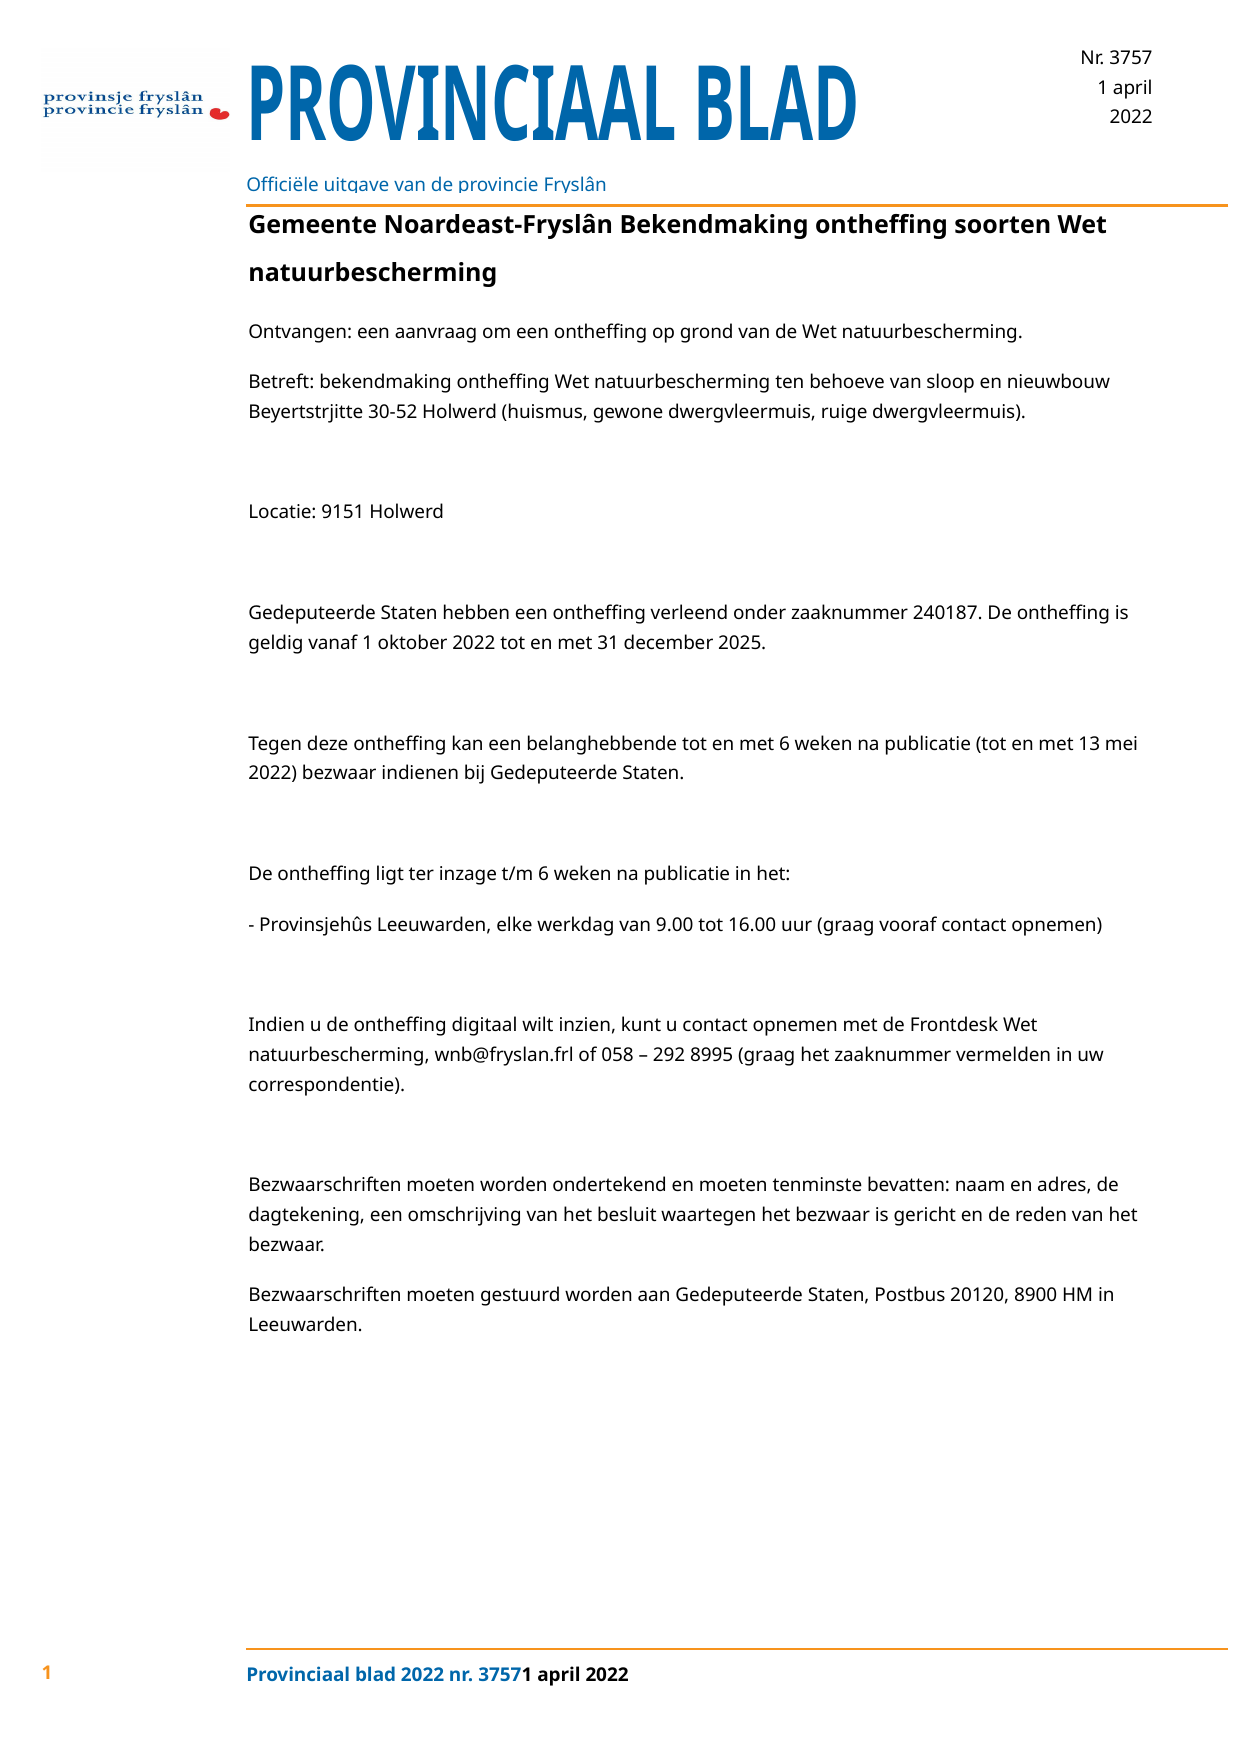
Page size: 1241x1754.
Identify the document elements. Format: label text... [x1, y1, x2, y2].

text Locatie: 9151 Holwerd [248, 499, 1152, 524]
text Indien u de ontheffing digitaal wilt inzien, kunt u contact opnemen met de Frontdesk Wet natuurbescherming, wnb@fryslan.frl of 058 – 292 8995 (graag het zaaknummer vermelden in uw correspondentie). [248, 1012, 1152, 1097]
text - Provinsjehûs Leeuwarden, elke werkdag van 9.00 tot 16.00 uur (graag vooraf contact opnemen) [248, 911, 1152, 937]
picture [41, 47, 231, 172]
text Gedeputeerde Staten hebben een ontheffing verleend onder zaaknummer 240187. De ontheffing is geldig vanaf 1 oktober 2022 tot en met 31 december 2025. [248, 599, 1152, 655]
text De ontheffing ligt ter inzage t/m 6 weken na publicatie in het: [248, 860, 1152, 886]
text Bezwaarschriften moeten worden ondertekend en moeten tenminste bevatten: naam en adres, de dagtekening, een omschrijving van het besluit waartegen het bezwaar is gericht en de reden van het bezwaar. [248, 1172, 1152, 1257]
text Gemeente Noardeast-Fryslân Bekendmaking ontheffing soorten Wet natuurbescherming [248, 207, 1152, 288]
text Betreft: bekendmaking ontheffing Wet natuurbescherming ten behoeve van sloop en nieuwbouw Beyertstrjitte 30-52 Holwerd (huismus, gewone dwergvleermuis, ruige dwergvleermuis). [248, 368, 1152, 424]
text Bezwaarschriften moeten gestuurd worden aan Gedeputeerde Staten, Postbus 20120, 8900 HM in Leeuwarden. [248, 1281, 1152, 1337]
text Tegen deze ontheffing kan een belanghebbende tot en met 6 weken na publicatie (tot en met 13 mei 2022) bezwaar indienen bij Gedeputeerde Staten. [248, 730, 1152, 785]
text Ontvangen: een aanvraag om een ontheffing op grond van de Wet natuurbescherming. [248, 318, 1152, 344]
